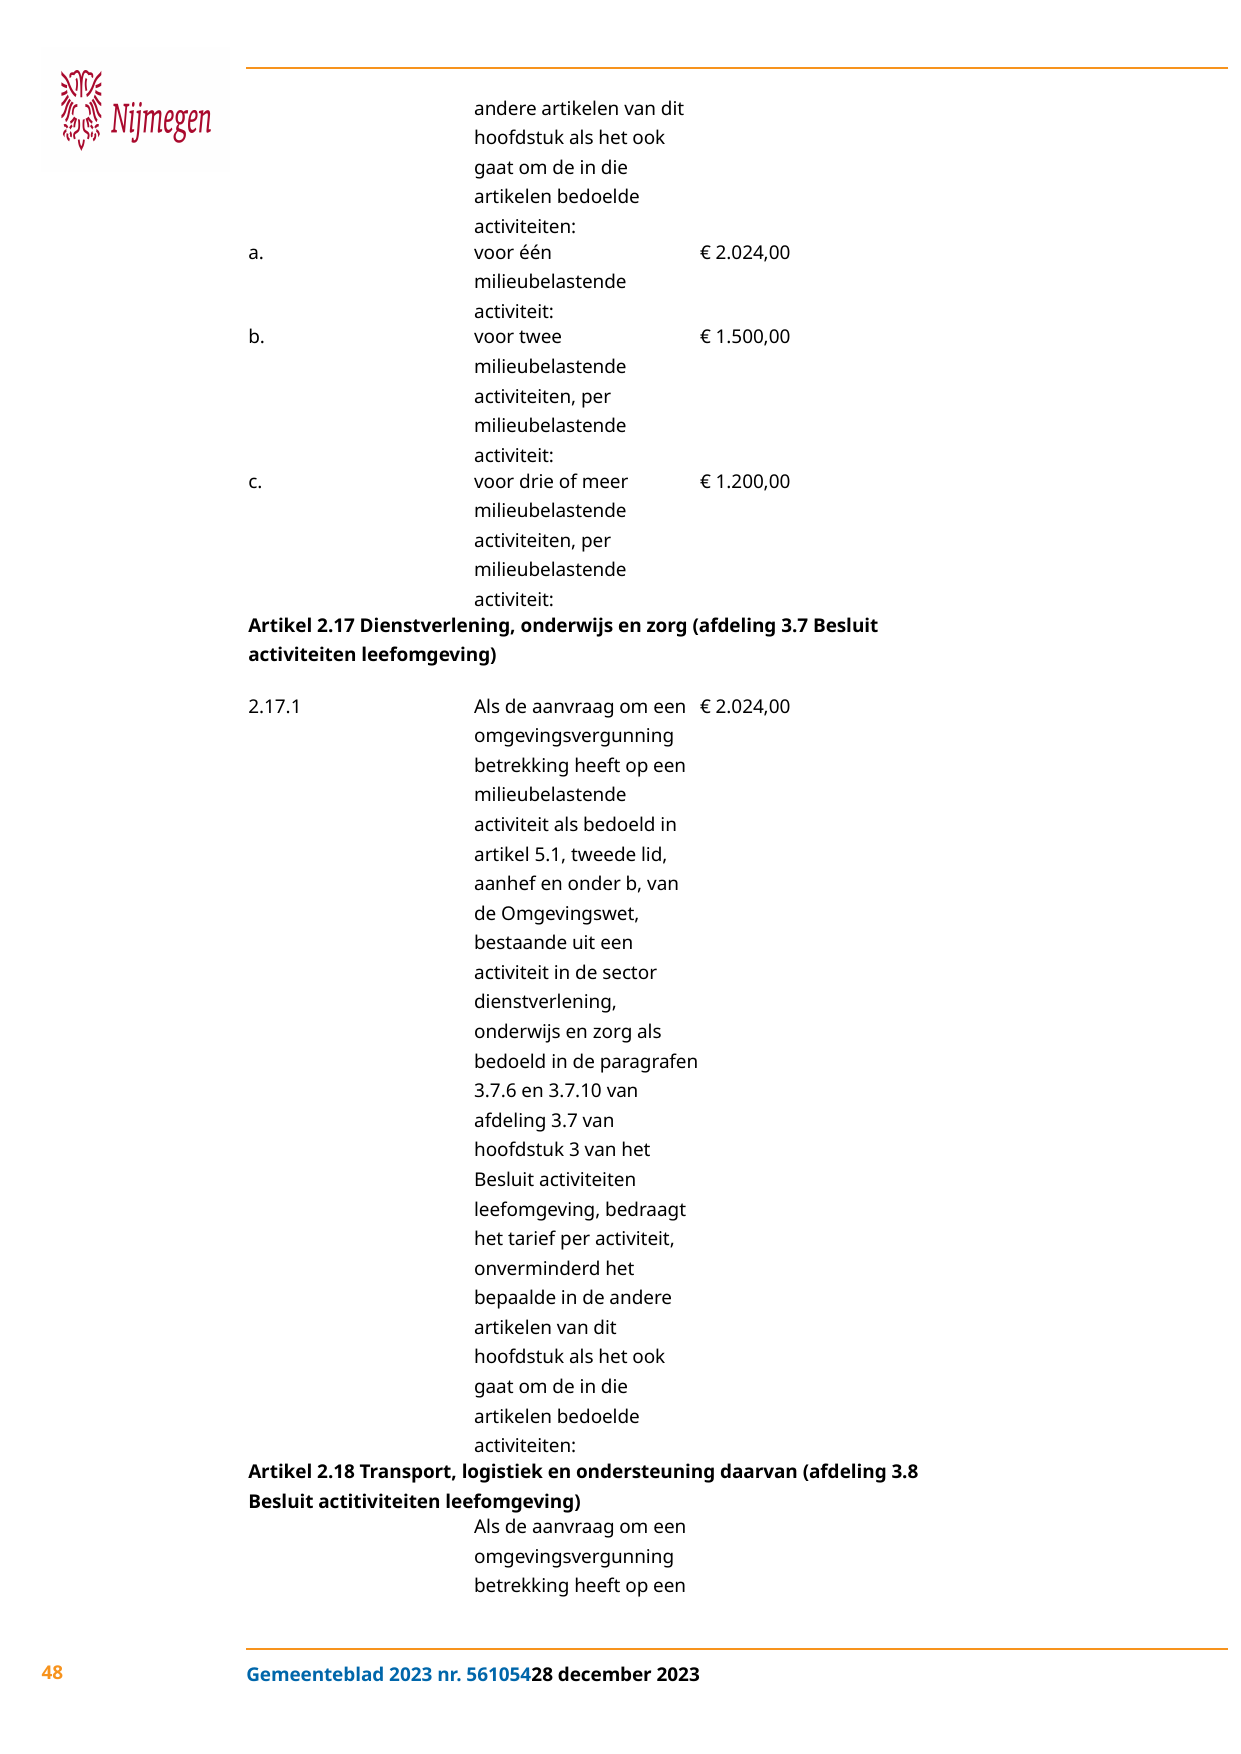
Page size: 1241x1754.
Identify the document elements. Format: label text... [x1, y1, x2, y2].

table_cell andere artikelen van dit hoofdstuk als het ook gaat om de in die artikelen bedoelde activiteiten: [474, 95, 700, 239]
table_cell [926, 1458, 1152, 1513]
table_cell voor één milieubelastende activiteit: [474, 239, 700, 324]
table_cell [926, 324, 1152, 468]
table_cell Als de aanvraag om een omgevingsvergunning betrekking heeft op een [474, 1514, 700, 1598]
table_cell [926, 667, 1152, 693]
table_cell [700, 1514, 926, 1598]
table_cell [248, 667, 474, 693]
table_cell [474, 667, 700, 693]
table_cell [248, 1514, 474, 1598]
table_cell [248, 95, 474, 239]
table_cell € 2.024,00 [700, 239, 926, 324]
table_cell € 1.500,00 [700, 324, 926, 468]
table_cell Als de aanvraag om een omgevingsvergunning betrekking heeft op een milieubelastende activiteit als bedoeld in artikel 5.1, tweede lid, aanhef en onder b, van de Omgevingswet, bestaande uit een activiteit in de sector dienstverlening, onderwijs en zorg als bedoeld in de paragrafen 3.7.6 en 3.7.10 van afdeling 3.7 van hoofdstuk 3 van het Besluit activiteiten leefomgeving, bedraagt het tarief per activiteit, onverminderd het bepaalde in de andere artikelen van dit hoofdstuk als het ook gaat om de in die artikelen bedoelde activiteiten: [474, 693, 700, 1458]
picture [41, 47, 231, 172]
table_cell [926, 239, 1152, 324]
table_cell € 1.200,00 [700, 468, 926, 612]
table_cell [926, 1514, 1152, 1598]
table_cell € 2.024,00 [700, 693, 926, 1458]
table_cell Artikel 2.17 Dienstverlening, onderwijs en zorg (afdeling 3.7 Besluit activiteiten leefomgeving) [248, 612, 926, 667]
table_cell [926, 95, 1152, 239]
table_cell [926, 693, 1152, 1458]
table_cell [926, 468, 1152, 612]
table_cell voor twee milieubelastende activiteiten, per milieubelastende activiteit: [474, 324, 700, 468]
table_cell c. [248, 468, 474, 612]
table_cell [700, 95, 926, 239]
table_cell a. [248, 239, 474, 324]
table_cell [926, 612, 1152, 667]
table_cell 2.17.1 [248, 693, 474, 1458]
table_cell Artikel 2.18 Transport, logistiek en ondersteuning daarvan (afdeling 3.8 Besluit actitiviteiten leefomgeving) [248, 1458, 926, 1513]
table_cell voor drie of meer milieubelastende activiteiten, per milieubelastende activiteit: [474, 468, 700, 612]
table_cell b. [248, 324, 474, 468]
table_cell [700, 667, 926, 693]
